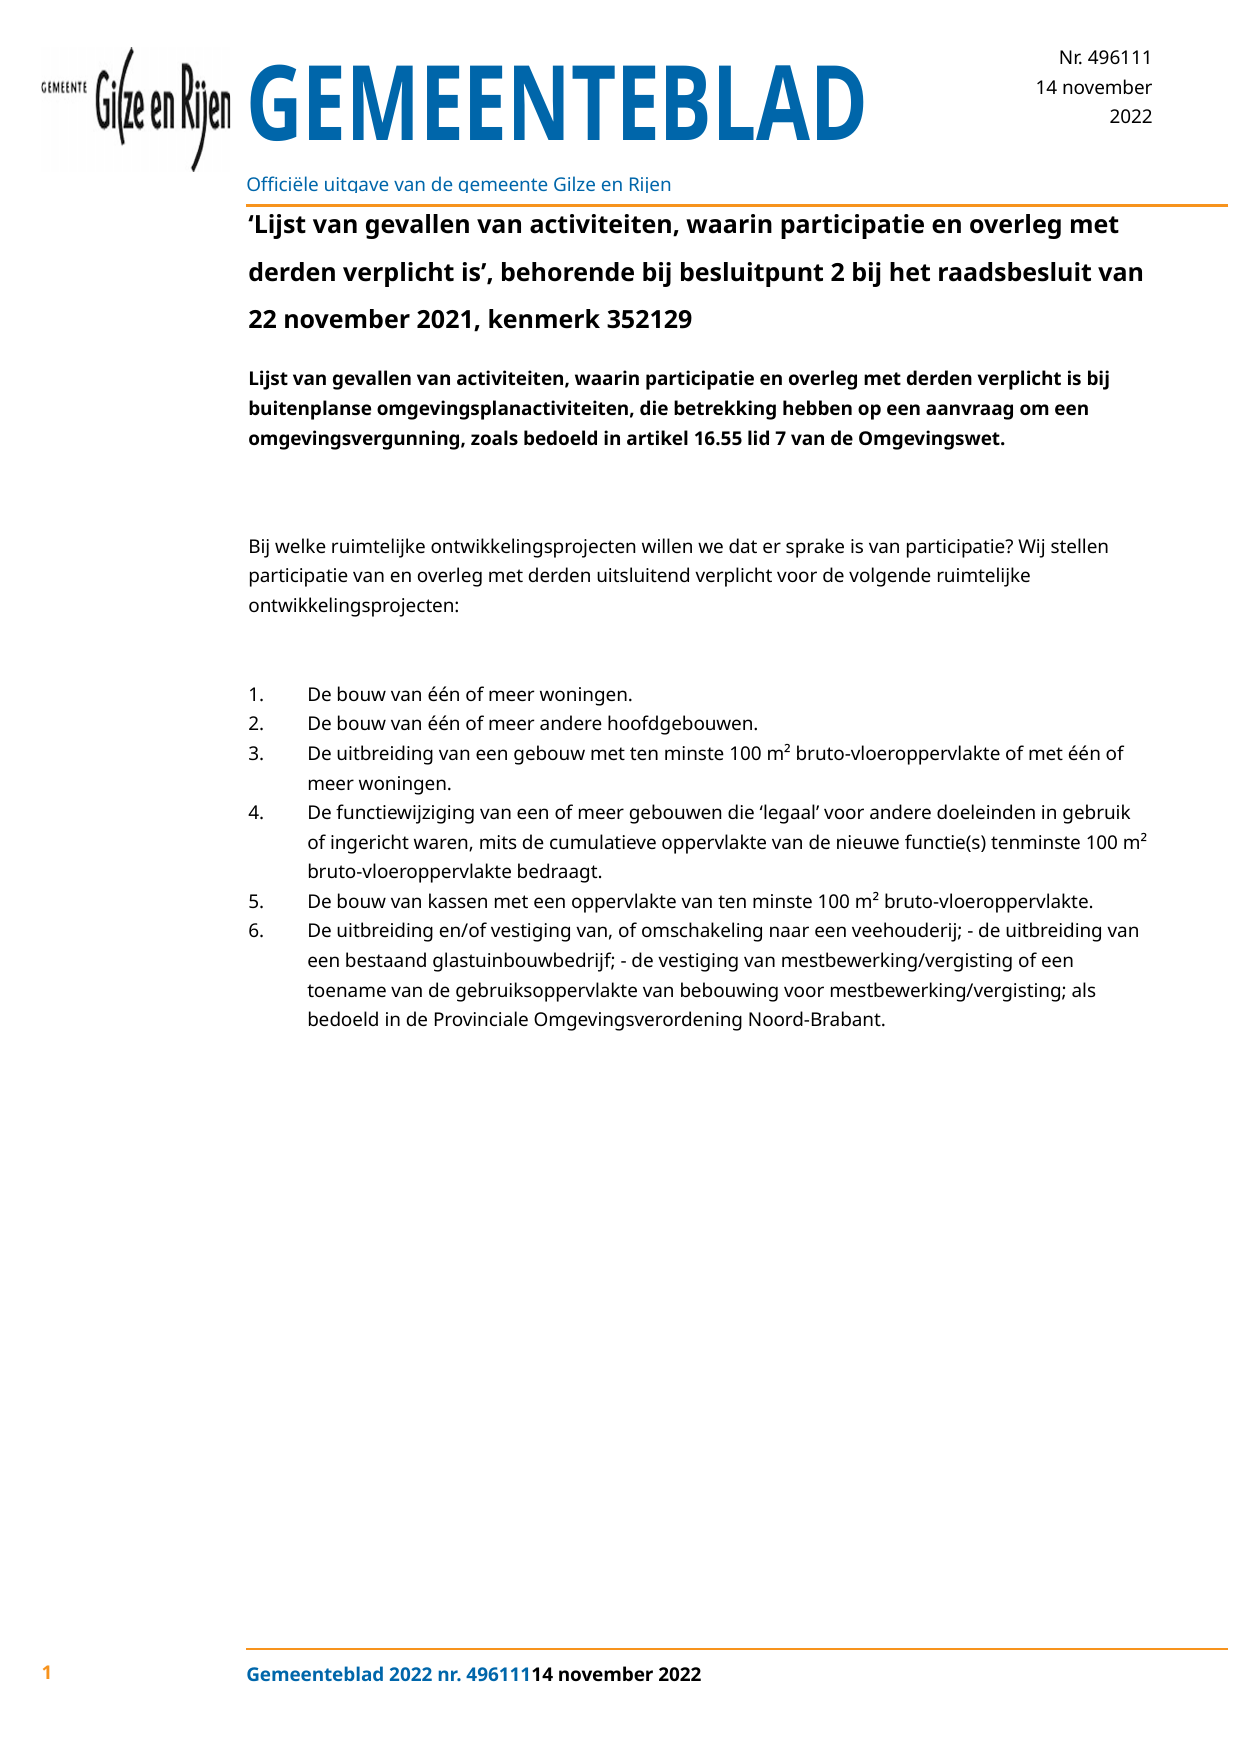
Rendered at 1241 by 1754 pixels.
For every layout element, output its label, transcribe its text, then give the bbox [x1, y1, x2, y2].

list De bouw van één of meer woningen. [248, 681, 1152, 707]
list De bouw van één of meer andere hoofdgebouwen. [248, 711, 1152, 736]
list De bouw van kassen met een oppervlakte van ten minste 100 m² bruto-vloeroppervlakte. [248, 888, 1152, 914]
text ‘Lijst van gevallen van activiteiten, waarin participatie en overleg met derden verplicht is’, behorende bij besluitpunt 2 bij het raadsbesluit van 22 november 2021, kenmerk 352129 [248, 207, 1152, 336]
list De uitbreiding van een gebouw met ten minste 100 m² bruto-vloeroppervlakte of met één of meer woningen. [248, 740, 1152, 796]
text Bij welke ruimtelijke ontwikkelingsprojecten willen we dat er sprake is van participatie? Wij stellen participatie van en overleg met derden uitsluitend verplicht voor de volgende ruimtelijke ontwikkelingsprojecten: [248, 533, 1152, 618]
list De functiewijziging van een of meer gebouwen die ‘legaal’ voor andere doeleinden in gebruik of ingericht waren, mits de cumulatieve oppervlakte van de nieuwe functie(s) tenminste 100 m² bruto-vloeroppervlakte bedraagt. [248, 799, 1152, 884]
text Lijst van gevallen van activiteiten, waarin participatie en overleg met derden verplicht is bij buitenplanse omgevingsplanactiviteiten, die betrekking hebben op een aanvraag om een omgevingsvergunning, zoals bedoeld in artikel 16.55 lid 7 van de Omgevingswet. [248, 366, 1152, 450]
list De uitbreiding en/of vestiging van, of omschakeling naar een veehouderij; - de uitbreiding van een bestaand glastuinbouwbedrijf; - de vestiging van mestbewerking/vergisting of een toename van de gebruiksoppervlakte van bebouwing voor mestbewerking/vergisting; als bedoeld in de Provinciale Omgevingsverordening Noord-Brabant. [248, 918, 1152, 1032]
picture [41, 47, 231, 172]
